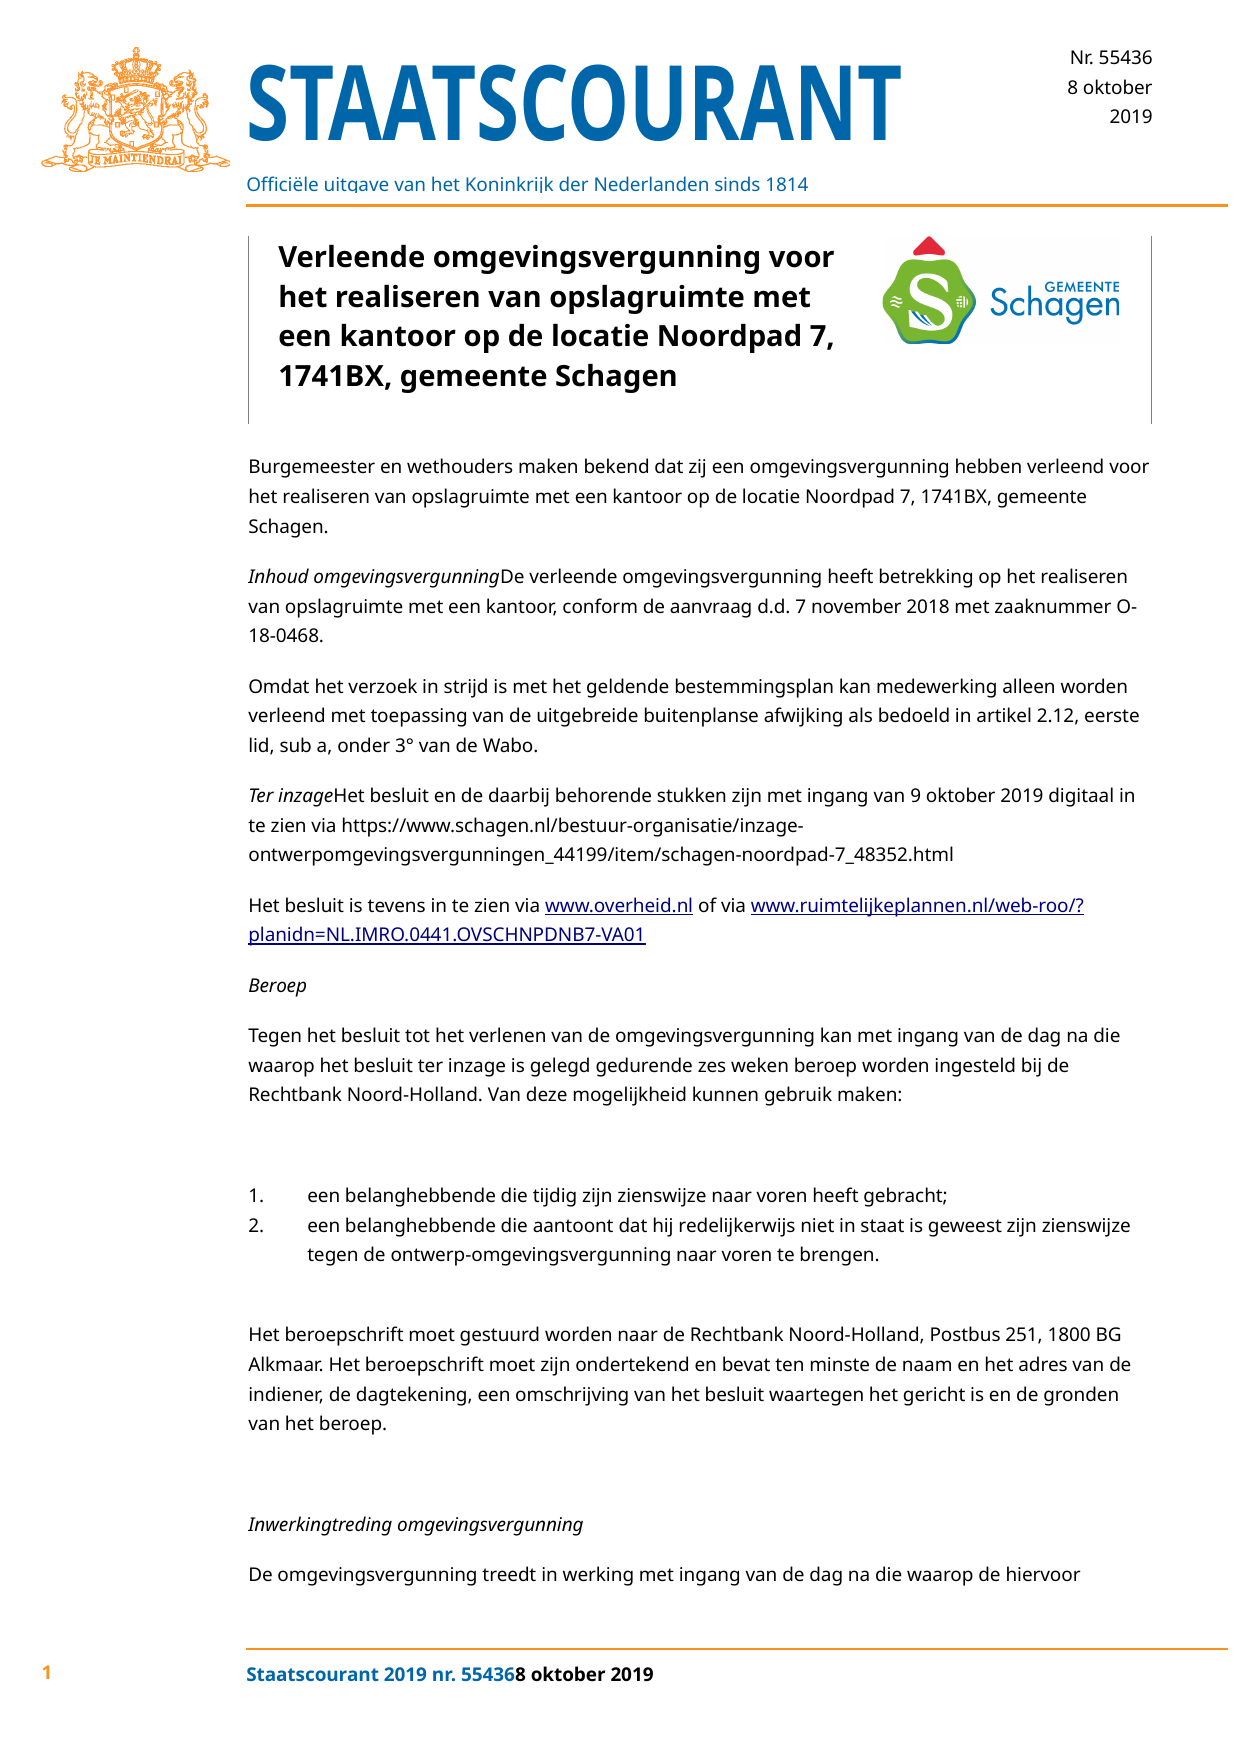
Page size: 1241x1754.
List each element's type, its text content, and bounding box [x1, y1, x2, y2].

text Beroep [248, 972, 1152, 998]
text Het beroepschrift moet gestuurd worden naar de Rechtbank Noord-Holland, Postbus 251, 1800 BG Alkmaar. Het beroepschrift moet zijn ondertekend en bevat ten minste de naam en het adres van de indiener, de dagtekening, een omschrijving van het besluit waartegen het gericht is en de gronden van het beroep. [248, 1322, 1152, 1436]
table_header [850, 236, 1151, 424]
text Burgemeester en wethouders maken bekend dat zij een omgevingsvergunning hebben verleend voor het realiseren van opslagruimte met een kantoor op de locatie Noordpad 7, 1741BX, gemeente Schagen. [248, 454, 1152, 538]
text Inhoud omgevingsvergunningDe verleende omgevingsvergunning heeft betrekking op het realiseren van opslagruimte met een kantoor, conform de aanvraag d.d. 7 november 2018 met zaaknummer O-18-0468. [248, 563, 1152, 648]
text Tegen het besluit tot het verlenen van de omgevingsvergunning kan met ingang van de dag na die waarop het besluit ter inzage is gelegd gedurende zes weken beroep worden ingesteld bij de Rechtbank Noord-Holland. Van deze mogelijkheid kunnen gebruik maken: [248, 1022, 1152, 1107]
picture [41, 47, 231, 172]
text Het besluit is tevens in te zien via www.overheid.nl of via www.ruimtelijkeplannen.nl/web-roo/?planidn=NL.IMRO.0441.OVSCHNPDNB7-VA01 [248, 892, 1152, 947]
list een belanghebbende die aantoont dat hij redelijkerwijs niet in staat is geweest zijn zienswijze tegen de ontwerp-omgevingsvergunning naar voren te brengen. [248, 1212, 1152, 1267]
list een belanghebbende die tijdig zijn zienswijze naar voren heeft gebracht; [248, 1182, 1152, 1208]
text Omdat het verzoek in strijd is met het geldende bestemmingsplan kan medewerking alleen worden verleend met toepassing van de uitgebreide buitenplanse afwijking als bedoeld in artikel 2.12, eerste lid, sub a, onder 3° van de Wabo. [248, 673, 1152, 758]
text De omgevingsvergunning treedt in werking met ingang van de dag na die waarop de hiervoor [248, 1562, 1152, 1587]
text Ter inzageHet besluit en de daarbij behorende stukken zijn met ingang van 9 oktober 2019 digitaal in te zien via https://www.schagen.nl/bestuur-organisatie/inzage-ontwerpomgevingsvergunningen_44199/item/schagen-noordpad-7_48352.html [248, 782, 1152, 867]
table_header Verleende omgevingsvergunning voor het realiseren van opslagruimte met een kantoor op de locatie Noordpad 7, 1741BX, gemeente Schagen [249, 236, 850, 424]
picture [882, 236, 1119, 344]
text Inwerkingtreding omgevingsvergunning [248, 1511, 1152, 1537]
